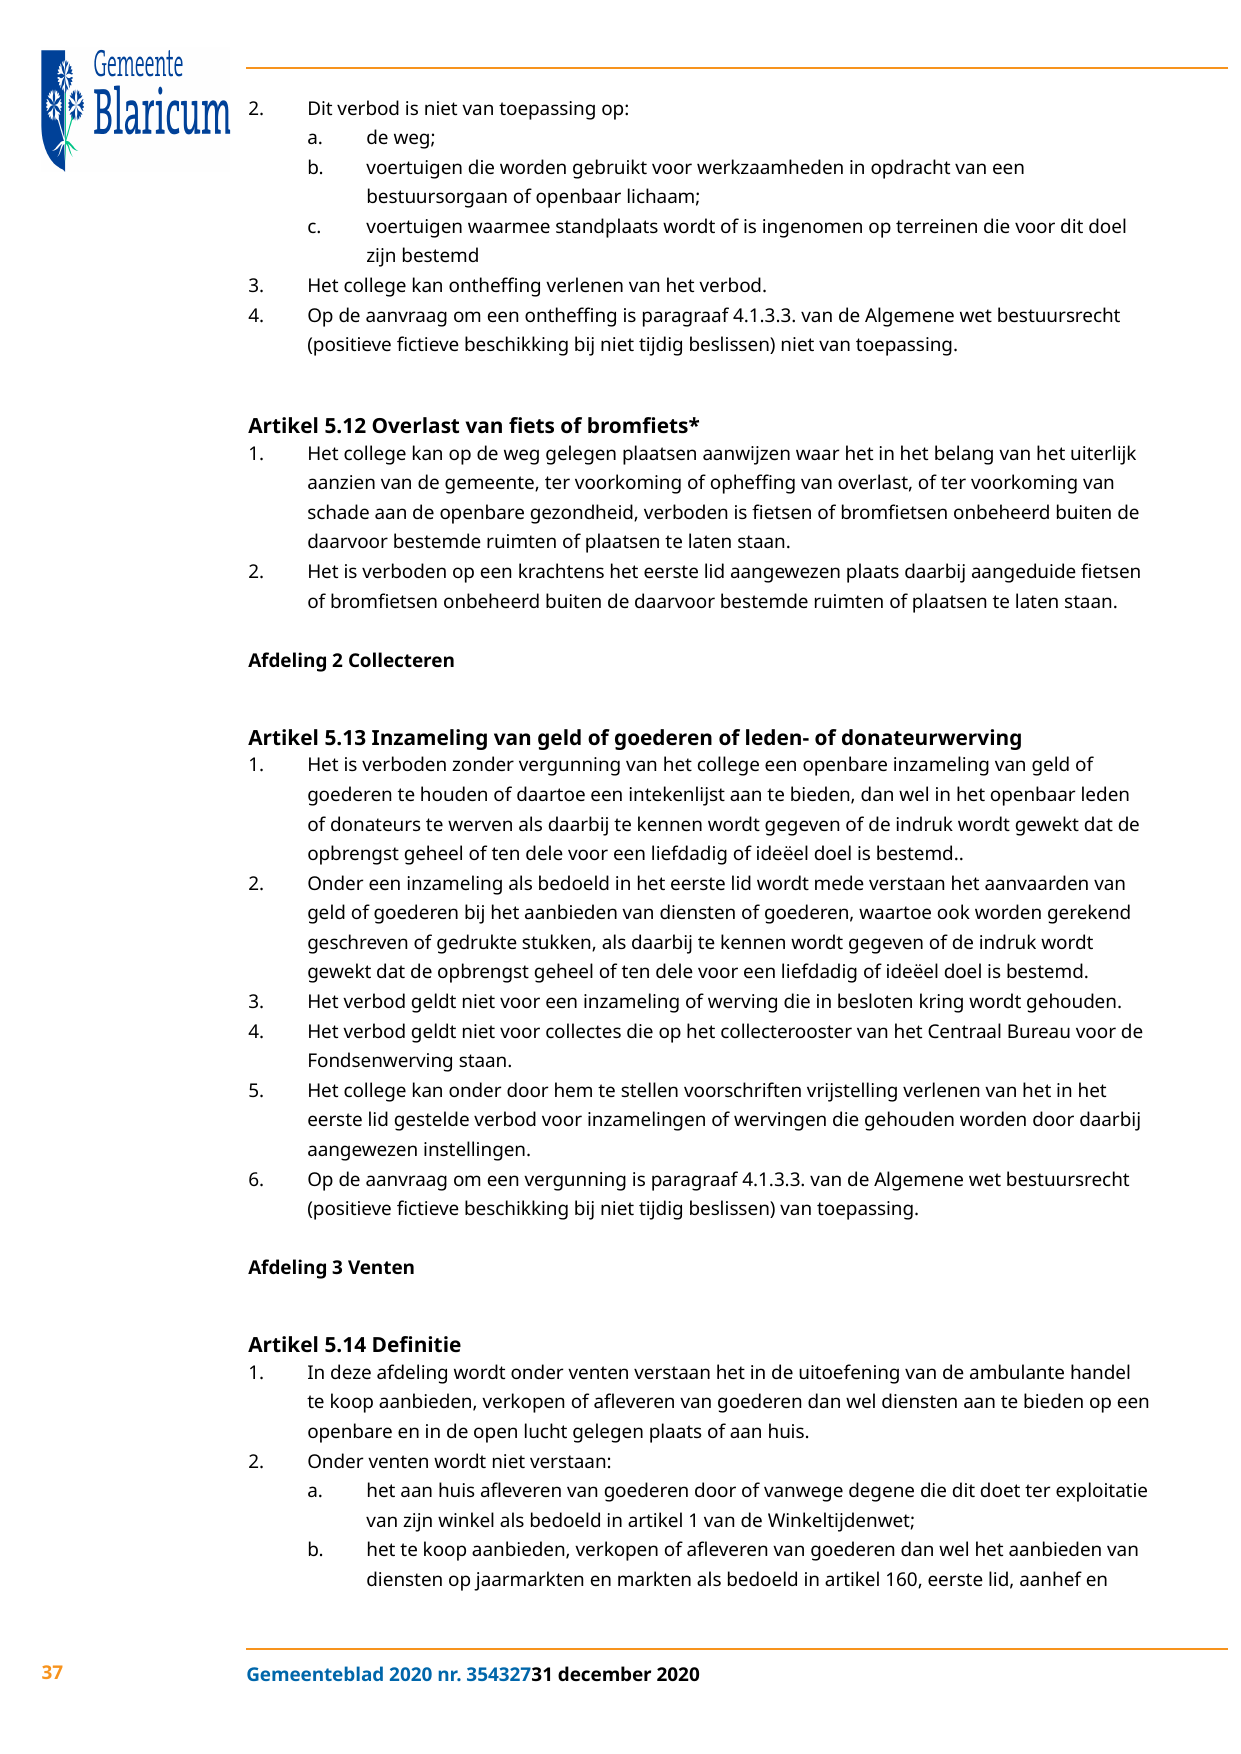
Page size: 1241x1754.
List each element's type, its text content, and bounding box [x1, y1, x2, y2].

list Het is verboden zonder vergunning van het college een openbare inzameling van geld of goederen te houden of daartoe een intekenlijst aan te bieden, dan wel in het openbaar leden of donateurs te werven als daarbij te kennen wordt gegeven of de indruk wordt gewekt dat de opbrengst geheel of ten dele voor een liefdadig of ideëel doel is bestemd.. [248, 752, 1152, 866]
list Het verbod geldt niet voor een inzameling of werving die in besloten kring wordt gehouden. [248, 988, 1152, 1014]
text Artikel 5.14 Definitie [248, 1331, 1152, 1359]
list Het verbod geldt niet voor collectes die op het collecterooster van het Centraal Bureau voor de Fondsenwerving staan. [248, 1018, 1152, 1073]
list Op de aanvraag om een vergunning is paragraaf 4.1.3.3. van de Algemene wet bestuursrecht (positieve fictieve beschikking bij niet tijdig beslissen) van toepassing. [248, 1166, 1152, 1221]
list het aan huis afleveren van goederen door of vanwege degene die dit doet ter exploitatie van zijn winkel als bedoeld in artikel 1 van de Winkeltijdenwet; [307, 1477, 1152, 1533]
list het te koop aanbieden, verkopen of afleveren van goederen dan wel het aanbieden van diensten op jaarmarkten en markten als bedoeld in artikel 160, eerste lid, aanhef en [307, 1537, 1152, 1592]
text Afdeling 3 Venten [248, 1254, 1152, 1280]
list Het is verboden op een krachtens het eerste lid aangewezen plaats daarbij aangeduide fietsen of bromfietsen onbeheerd buiten de daarvoor bestemde ruimten of plaatsen te laten staan. [248, 558, 1152, 613]
list voertuigen waarmee standplaats wordt of is ingenomen op terreinen die voor dit doel zijn bestemd [307, 213, 1152, 268]
list Het college kan ontheffing verlenen van het verbod. [248, 272, 1152, 298]
list Het college kan op de weg gelegen plaatsen aanwijzen waar het in het belang van het uiterlijk aanzien van de gemeente, ter voorkoming of opheffing van overlast, of ter voorkoming van schade aan de openbare gezondheid, verboden is fietsen of bromfietsen onbeheerd buiten de daarvoor bestemde ruimten of plaatsen te laten staan. [248, 440, 1152, 554]
text Artikel 5.12 Overlast van fiets of bromfiets* [248, 411, 1152, 440]
list Onder venten wordt niet verstaan: [248, 1448, 1152, 1473]
picture [41, 47, 231, 172]
list voertuigen die worden gebruikt voor werkzaamheden in opdracht van een bestuursorgaan of openbaar lichaam; [307, 154, 1152, 209]
list Het college kan onder door hem te stellen voorschriften vrijstelling verlenen van het in het eerste lid gestelde verbod voor inzamelingen of wervingen die gehouden worden door daarbij aangewezen instellingen. [248, 1077, 1152, 1162]
list In deze afdeling wordt onder venten verstaan het in de uitoefening van de ambulante handel te koop aanbieden, verkopen of afleveren van goederen dan wel diensten aan te bieden op een openbare en in de open lucht gelegen plaats of aan huis. [248, 1359, 1152, 1444]
list Dit verbod is niet van toepassing op: [248, 95, 1152, 121]
list Onder een inzameling als bedoeld in het eerste lid wordt mede verstaan het aanvaarden van geld of goederen bij het aanbieden van diensten of goederen, waartoe ook worden gerekend geschreven of gedrukte stukken, als daarbij te kennen wordt gegeven of de indruk wordt gewekt dat de opbrengst geheel of ten dele voor een liefdadig of ideëel doel is bestemd. [248, 870, 1152, 984]
text Afdeling 2 Collecteren [248, 647, 1152, 673]
list de weg; [307, 124, 1152, 150]
text Artikel 5.13 Inzameling van geld of goederen of leden- of donateurwerving [248, 723, 1152, 752]
list Op de aanvraag om een ontheffing is paragraaf 4.1.3.3. van de Algemene wet bestuursrecht (positieve fictieve beschikking bij niet tijdig beslissen) niet van toepassing. [248, 302, 1152, 357]
